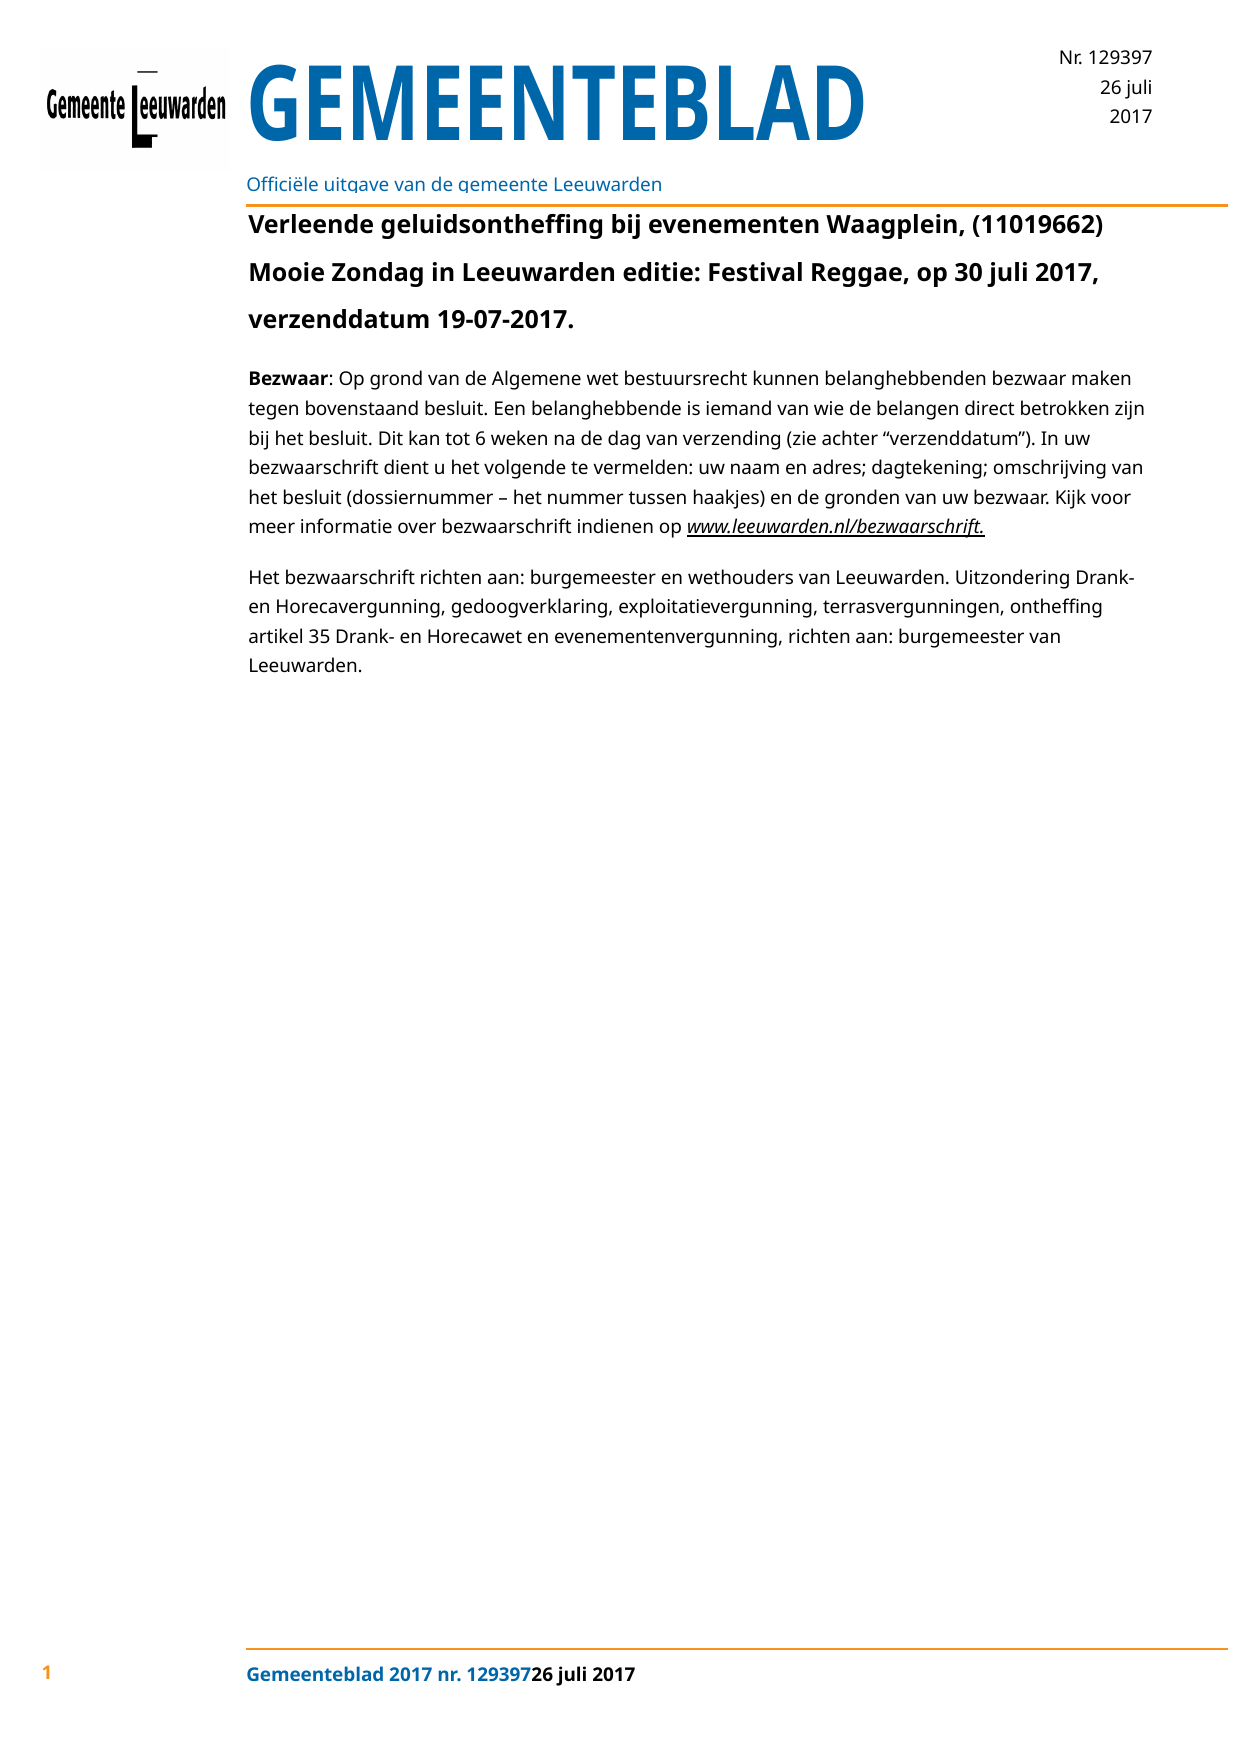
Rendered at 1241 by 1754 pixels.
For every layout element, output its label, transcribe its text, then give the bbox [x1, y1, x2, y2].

picture [41, 47, 231, 172]
text Het bezwaarschrift richten aan: burgemeester en wethouders van Leeuwarden. Uitzondering Drank- en Horecavergunning, gedoogverklaring, exploitatievergunning, terrasvergunningen, ontheffing artikel 35 Drank- en Horecawet en evenementenvergunning, richten aan: burgemeester van Leeuwarden. [248, 564, 1152, 678]
text Bezwaar: Op grond van de Algemene wet bestuursrecht kunnen belanghebbenden bezwaar maken tegen bovenstaand besluit. Een belanghebbende is iemand van wie de belangen direct betrokken zijn bij het besluit. Dit kan tot 6 weken na de dag van verzending (zie achter “verzenddatum”). In uw bezwaarschrift dient u het volgende te vermelden: uw naam en adres; dagtekening; omschrijving van het besluit (dossiernummer – het nummer tussen haakjes) en de gronden van uw bezwaar. Kijk voor meer informatie over bezwaarschrift indienen op www.leeuwarden.nl/bezwaarschrift. [248, 366, 1152, 539]
text Verleende geluidsontheffing bij evenementen Waagplein, (11019662) Mooie Zondag in Leeuwarden editie: Festival Reggae, op 30 juli 2017, verzenddatum 19-07-2017. [248, 207, 1152, 336]
